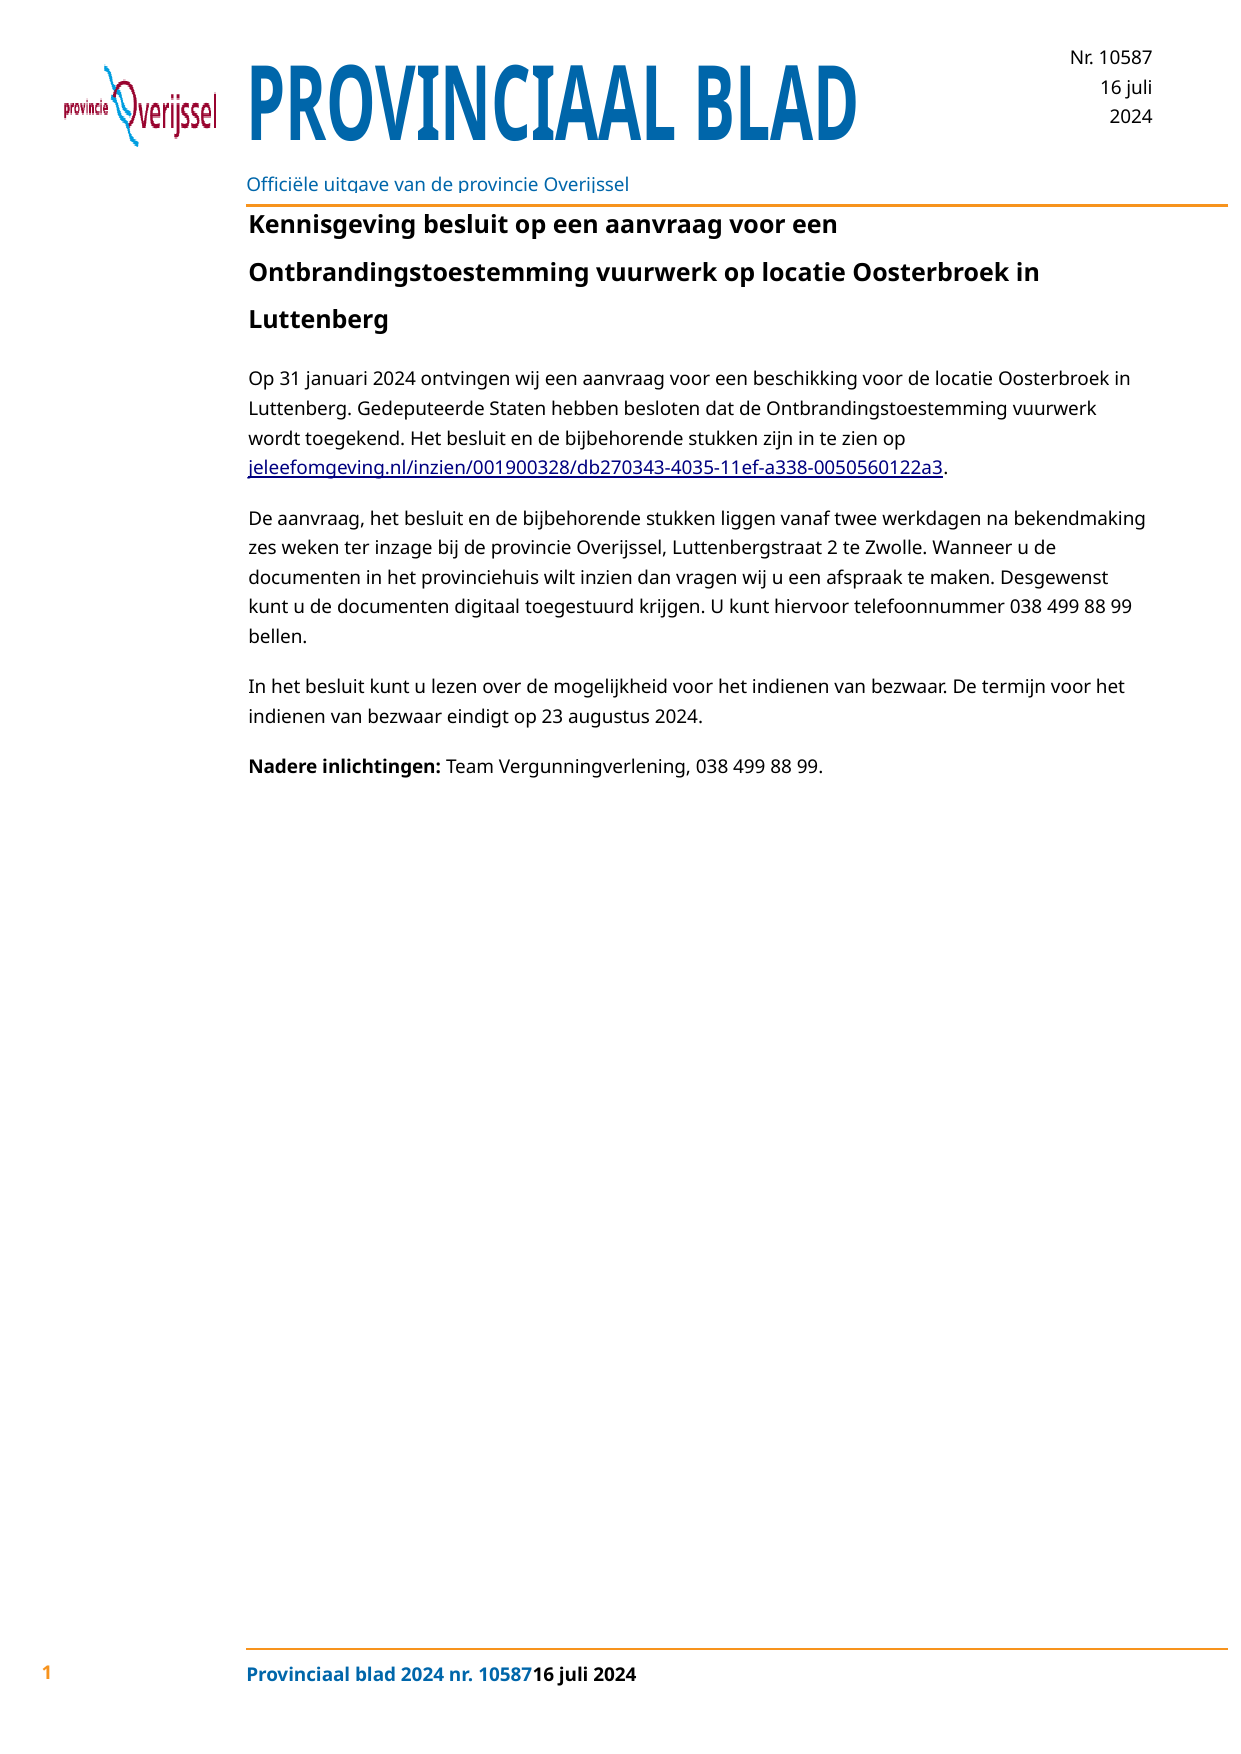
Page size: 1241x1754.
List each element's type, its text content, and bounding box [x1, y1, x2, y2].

picture [41, 47, 231, 172]
text Kennisgeving besluit op een aanvraag voor een Ontbrandingstoestemming vuurwerk op locatie Oosterbroek in Luttenberg [248, 207, 1152, 336]
text Nadere inlichtingen: Team Vergunningverlening, 038 499 88 99. [248, 753, 1152, 779]
text In het besluit kunt u lezen over de mogelijkheid voor het indienen van bezwaar. De termijn voor het indienen van bezwaar eindigt op 23 augustus 2024. [248, 673, 1152, 729]
text De aanvraag, het besluit en de bijbehorende stukken liggen vanaf twee werkdagen na bekendmaking zes weken ter inzage bij de provincie Overijssel, Luttenbergstraat 2 te Zwolle. Wanneer u de documenten in het provinciehuis wilt inzien dan vragen wij u een afspraak te maken. Desgewenst kunt u de documenten digitaal toegestuurd krijgen. U kunt hiervoor telefoonnummer 038 499 88 99 bellen. [248, 505, 1152, 649]
text Op 31 januari 2024 ontvingen wij een aanvraag voor een beschikking voor de locatie Oosterbroek in Luttenberg. Gedeputeerde Staten hebben besloten dat de Ontbrandingstoestemming vuurwerk wordt toegekend. Het besluit en de bijbehorende stukken zijn in te zien op jeleefomgeving.nl/inzien/001900328/db270343-4035-11ef-a338-0050560122a3. [248, 366, 1152, 480]
